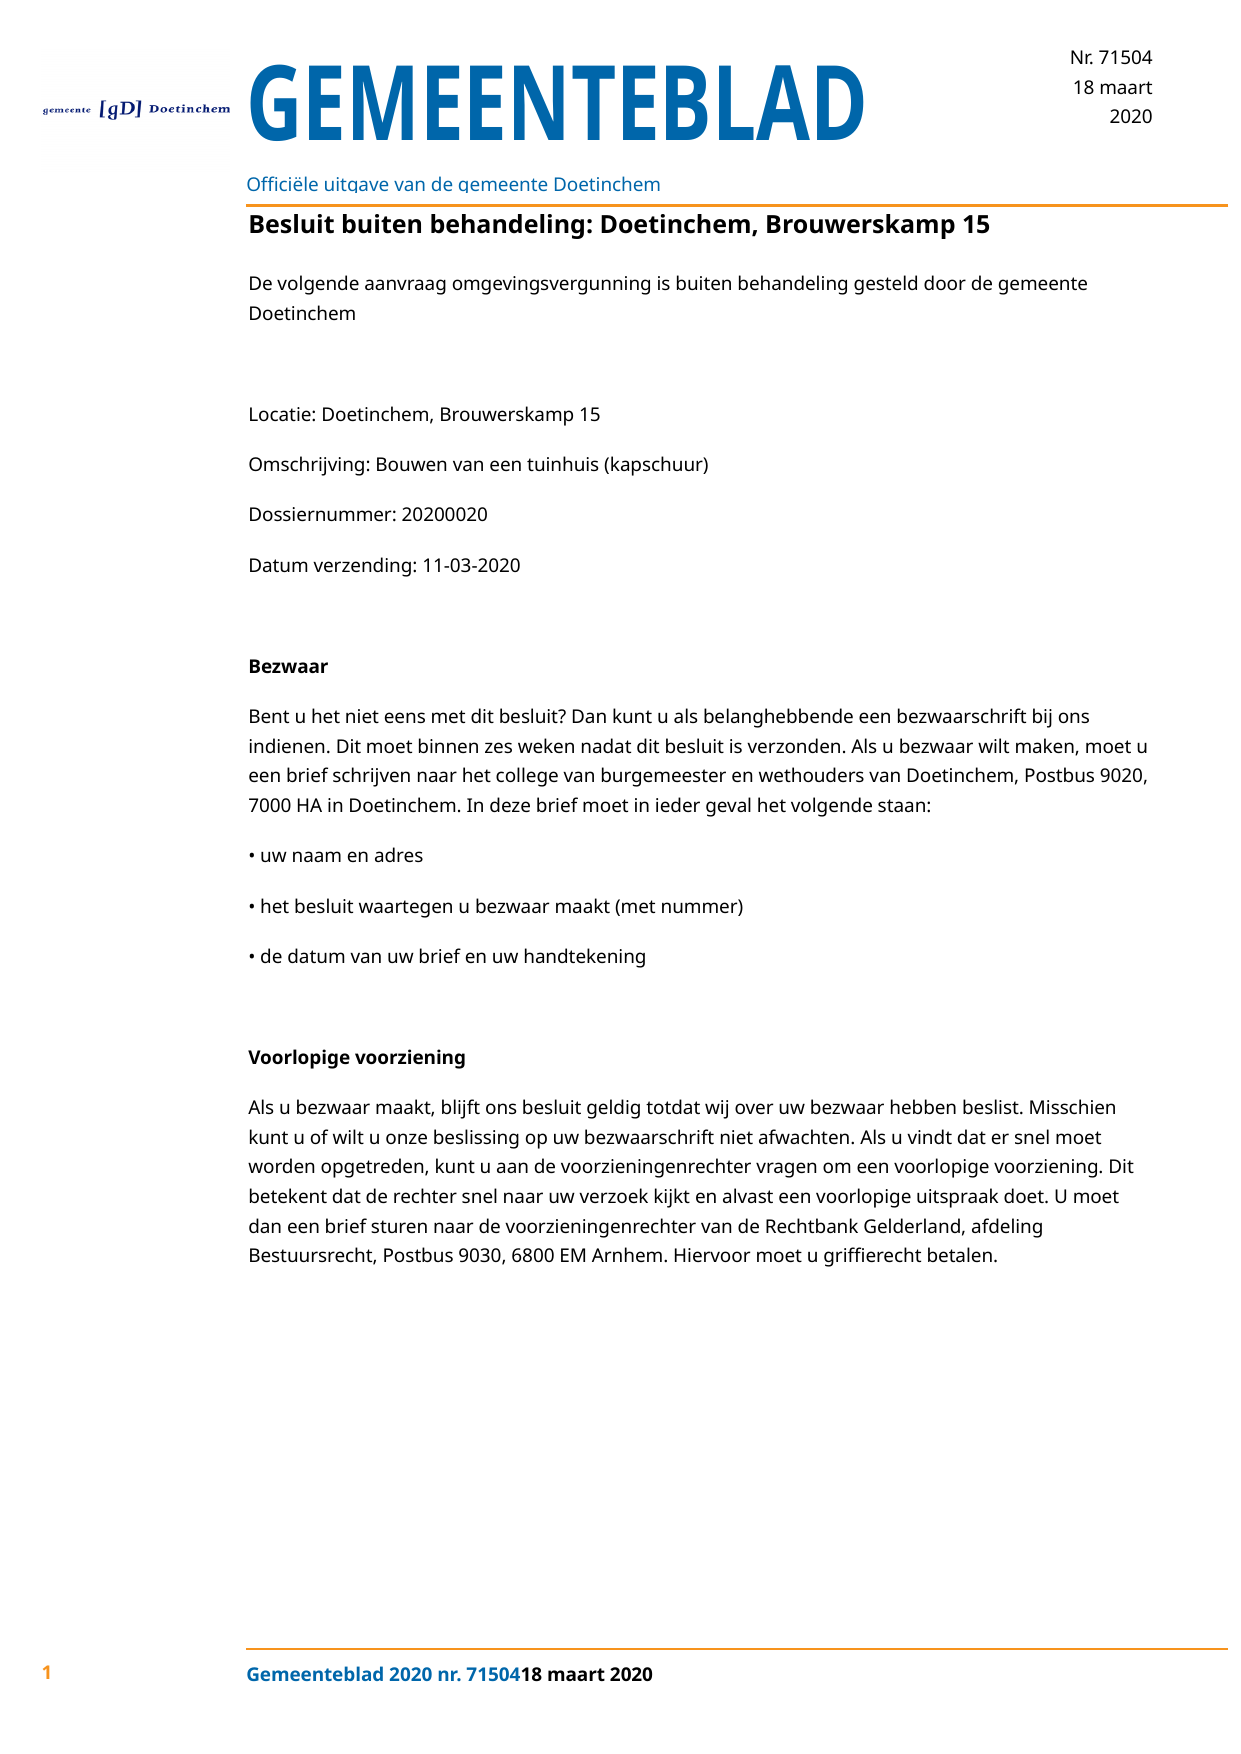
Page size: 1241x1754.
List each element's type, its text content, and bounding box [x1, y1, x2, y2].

text Bent u het niet eens met dit besluit? Dan kunt u als belanghebbende een bezwaarschrift bij ons indienen. Dit moet binnen zes weken nadat dit besluit is verzonden. Als u bezwaar wilt maken, moet u een brief schrijven naar het college van burgemeester en wethouders van Doetinchem, Postbus 9020, 7000 HA in Doetinchem. In deze brief moet in ieder geval het volgende staan: [248, 703, 1152, 818]
text Dossiernummer: 20200020 [248, 502, 1152, 527]
text Bezwaar [248, 653, 1152, 678]
text Besluit buiten behandeling: Doetinchem, Brouwerskamp 15 [248, 207, 1152, 241]
text • uw naam en adres [248, 842, 1152, 868]
text • het besluit waartegen u bezwaar maakt (met nummer) [248, 893, 1152, 918]
text Voorlopige voorziening [248, 1044, 1152, 1070]
text Locatie: Doetinchem, Brouwerskamp 15 [248, 401, 1152, 426]
text Omschrijving: Bouwen van een tuinhuis (kapschuur) [248, 451, 1152, 477]
text Als u bezwaar maakt, blijft ons besluit geldig totdat wij over uw bezwaar hebben beslist. Misschien kunt u of wilt u onze beslissing op uw bezwaarschrift niet afwachten. Als u vindt dat er snel moet worden opgetreden, kunt u aan de voorzieningenrechter vragen om een voorlopige voorziening. Dit betekent dat de rechter snel naar uw verzoek kijkt en alvast een voorlopige uitspraak doet. U moet dan een brief sturen naar de voorzieningenrechter van de Rechtbank Gelderland, afdeling Bestuursrecht, Postbus 9030, 6800 EM Arnhem. Hiervoor moet u griffierecht betalen. [248, 1094, 1152, 1268]
text De volgende aanvraag omgevingsvergunning is buiten behandeling gesteld door de gemeente Doetinchem [248, 270, 1152, 326]
text • de datum van uw brief en uw handtekening [248, 943, 1152, 969]
text Datum verzending: 11-03-2020 [248, 552, 1152, 578]
picture [41, 47, 231, 172]
